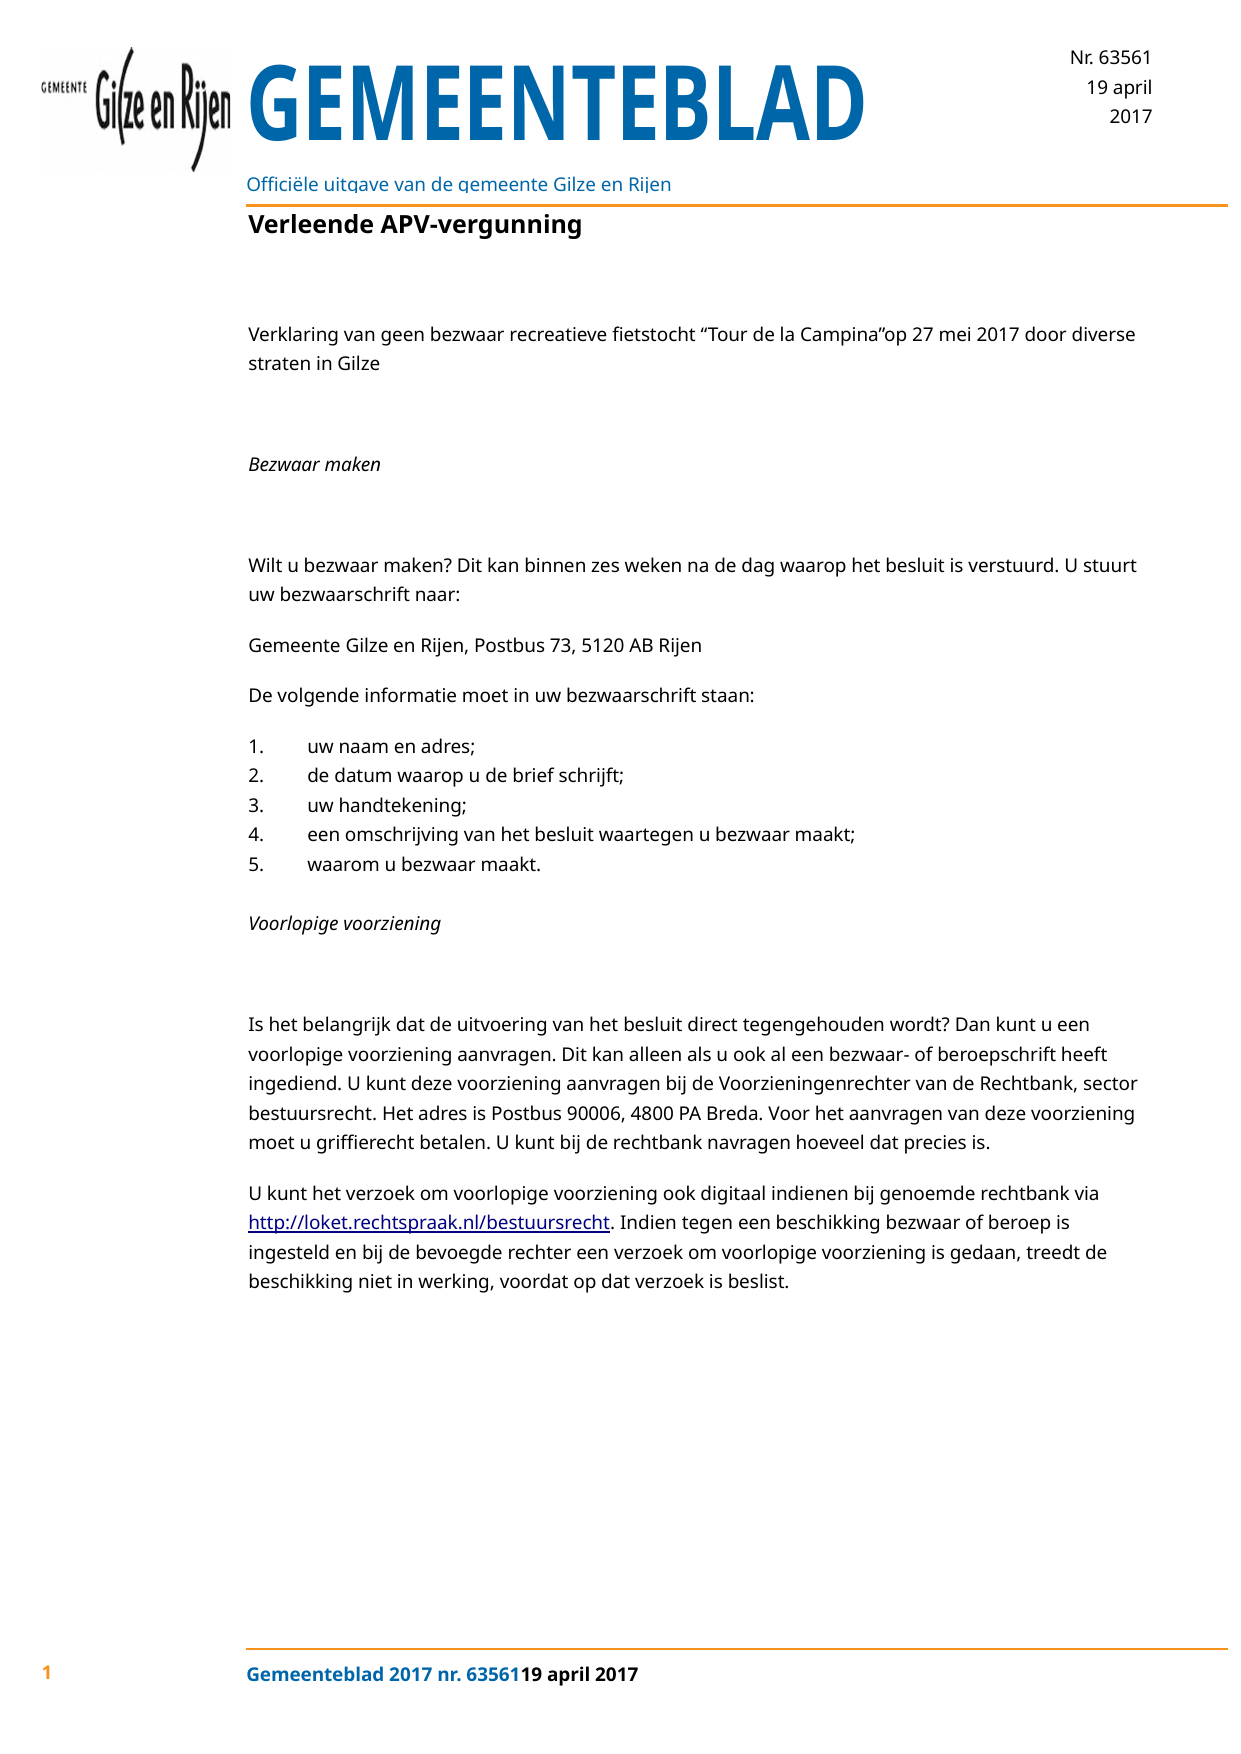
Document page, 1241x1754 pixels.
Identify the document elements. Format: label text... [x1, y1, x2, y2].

text Wilt u bezwaar maken? Dit kan binnen zes weken na de dag waarop het besluit is verstuurd. U stuurt uw bezwaarschrift naar: [248, 552, 1152, 607]
text Verleende APV-vergunning [248, 207, 1152, 241]
list een omschrijving van het besluit waartegen u bezwaar maakt; [248, 822, 1152, 847]
text De volgende informatie moet in uw bezwaarschrift staan: [248, 682, 1152, 708]
text Voorlopige voorziening [248, 910, 1152, 936]
picture [41, 47, 231, 172]
text Verklaring van geen bezwaar recreatieve fietstocht “Tour de la Campina”op 27 mei 2017 door diverse straten in Gilze [248, 321, 1152, 376]
list uw handtekening; [248, 792, 1152, 818]
text Is het belangrijk dat de uitvoering van het besluit direct tegengehouden wordt? Dan kunt u een voorlopige voorziening aanvragen. Dit kan alleen als u ook al een bezwaar- of beroepschrift heeft ingediend. U kunt deze voorziening aanvragen bij de Voorzieningenrechter van de Rechtbank, sector bestuursrecht. Het adres is Postbus 90006, 4800 PA Breda. Voor het aanvragen van deze voorziening moet u griffierecht betalen. U kunt bij de rechtbank navragen hoeveel dat precies is. [248, 1011, 1152, 1155]
text Bezwaar maken [248, 451, 1152, 477]
list uw naam en adres; [248, 733, 1152, 758]
list de datum waarop u de brief schrijft; [248, 762, 1152, 788]
text Gemeente Gilze en Rijen, Postbus 73, 5120 AB Rijen [248, 632, 1152, 658]
text U kunt het verzoek om voorlopige voorziening ook digitaal indienen bij genoemde rechtbank via http://loket.rechtspraak.nl/bestuursrecht. Indien tegen een beschikking bezwaar of beroep is ingesteld en bij de bevoegde rechter een verzoek om voorlopige voorziening is gedaan, treedt de beschikking niet in werking, voordat op dat verzoek is beslist. [248, 1180, 1152, 1294]
list waarom u bezwaar maakt. [248, 851, 1152, 877]
